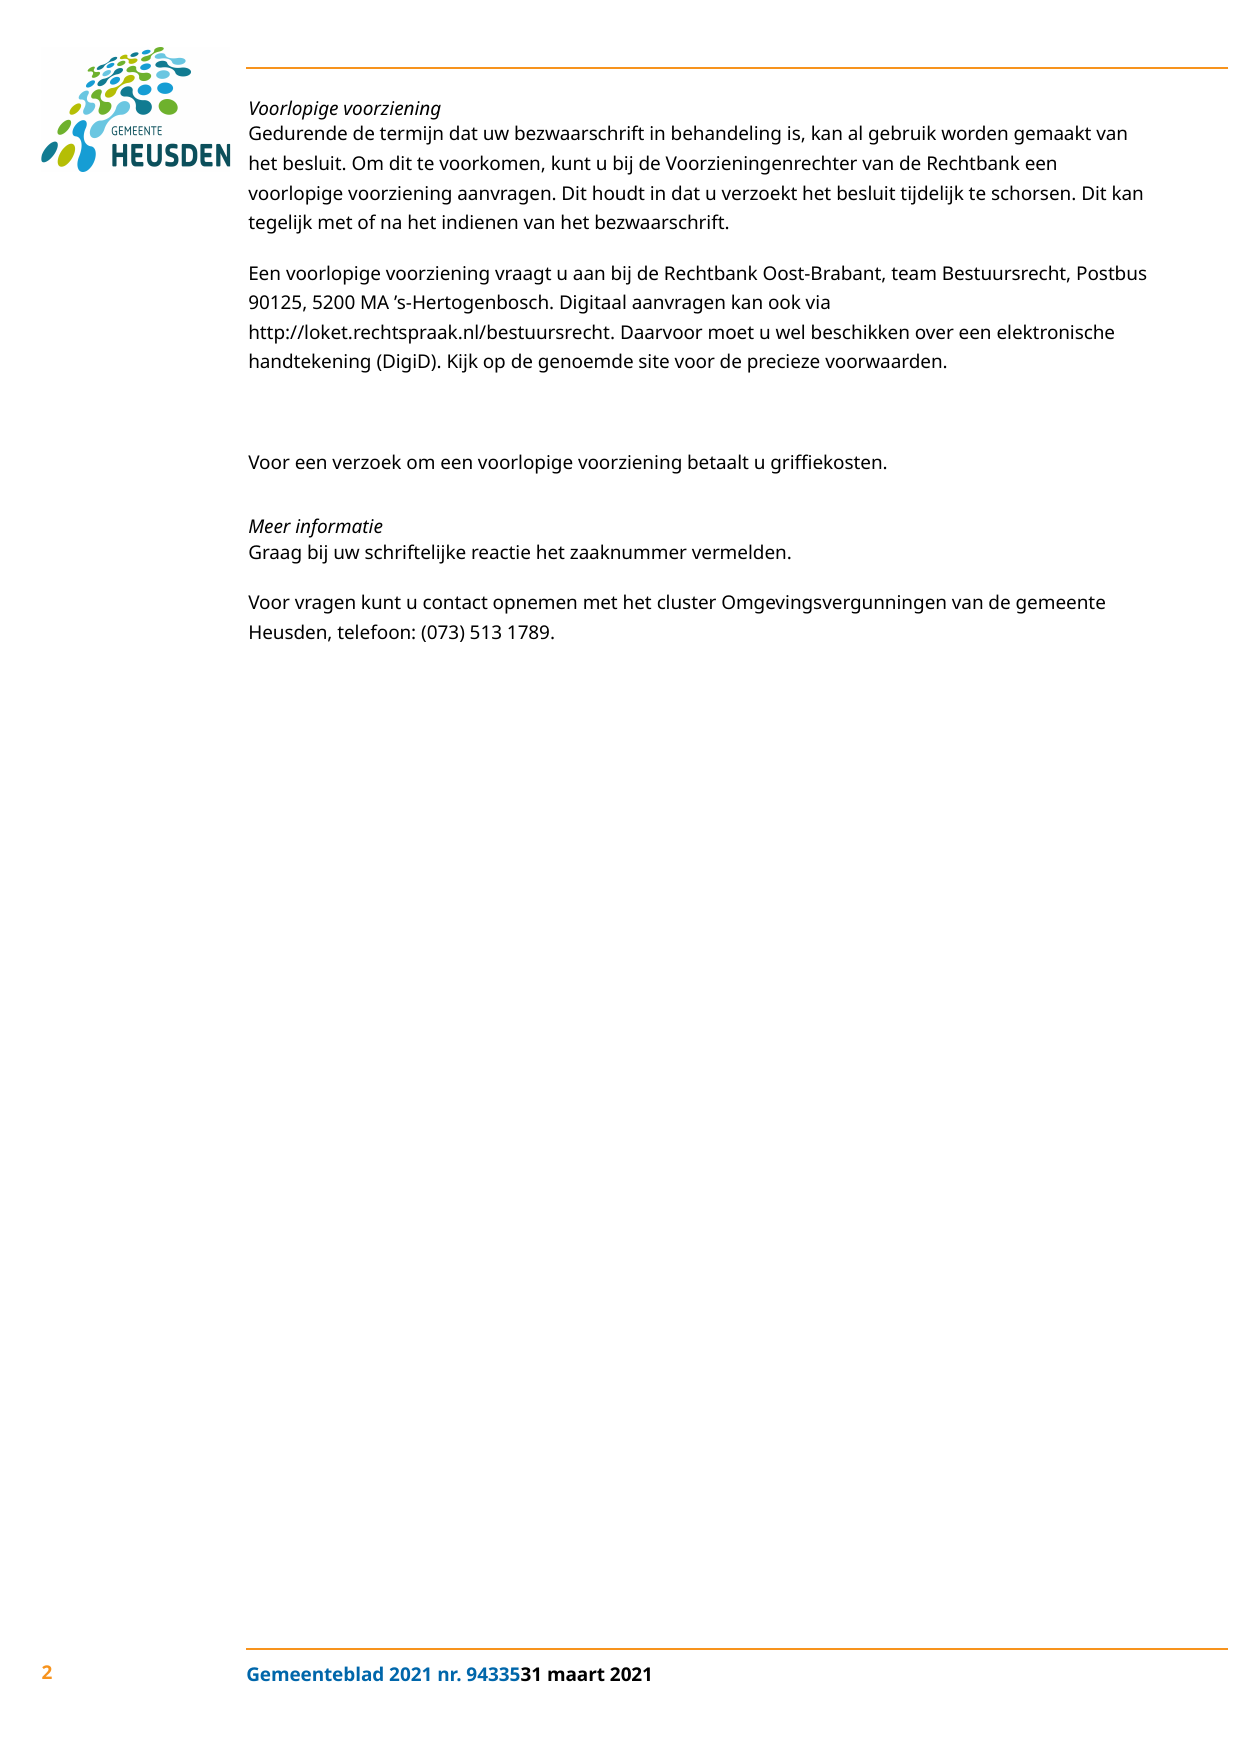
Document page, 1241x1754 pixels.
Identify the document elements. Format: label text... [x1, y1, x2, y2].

text Gedurende de termijn dat uw bezwaarschrift in behandeling is, kan al gebruik worden gemaakt van het besluit. Om dit te voorkomen, kunt u bij de Voorzieningenrechter van de Rechtbank een voorlopige voorziening aanvragen. Dit houdt in dat u verzoekt het besluit tijdelijk te schorsen. Dit kan tegelijk met of na het indienen van het bezwaarschrift. [248, 121, 1152, 235]
picture [41, 47, 231, 172]
text Voor vragen kunt u contact opnemen met het cluster Omgevingsvergunningen van de gemeente Heusden, telefoon: (073) 513 1789. [248, 589, 1152, 645]
text Meer informatie [248, 513, 1152, 539]
text Graag bij uw schriftelijke reactie het zaaknummer vermelden. [248, 539, 1152, 565]
text Voor een verzoek om een voorlopige voorziening betaalt u griffiekosten. [248, 449, 1152, 475]
text Voorlopige voorziening [248, 95, 1152, 121]
text Een voorlopige voorziening vraagt u aan bij de Rechtbank Oost-Brabant, team Bestuursrecht, Postbus 90125, 5200 MA ’s-Hertogenbosch. Digitaal aanvragen kan ook via http://loket.rechtspraak.nl/bestuursrecht. Daarvoor moet u wel beschikken over een elektronische handtekening (DigiD). Kijk op de genoemde site voor de precieze voorwaarden. [248, 260, 1152, 374]
